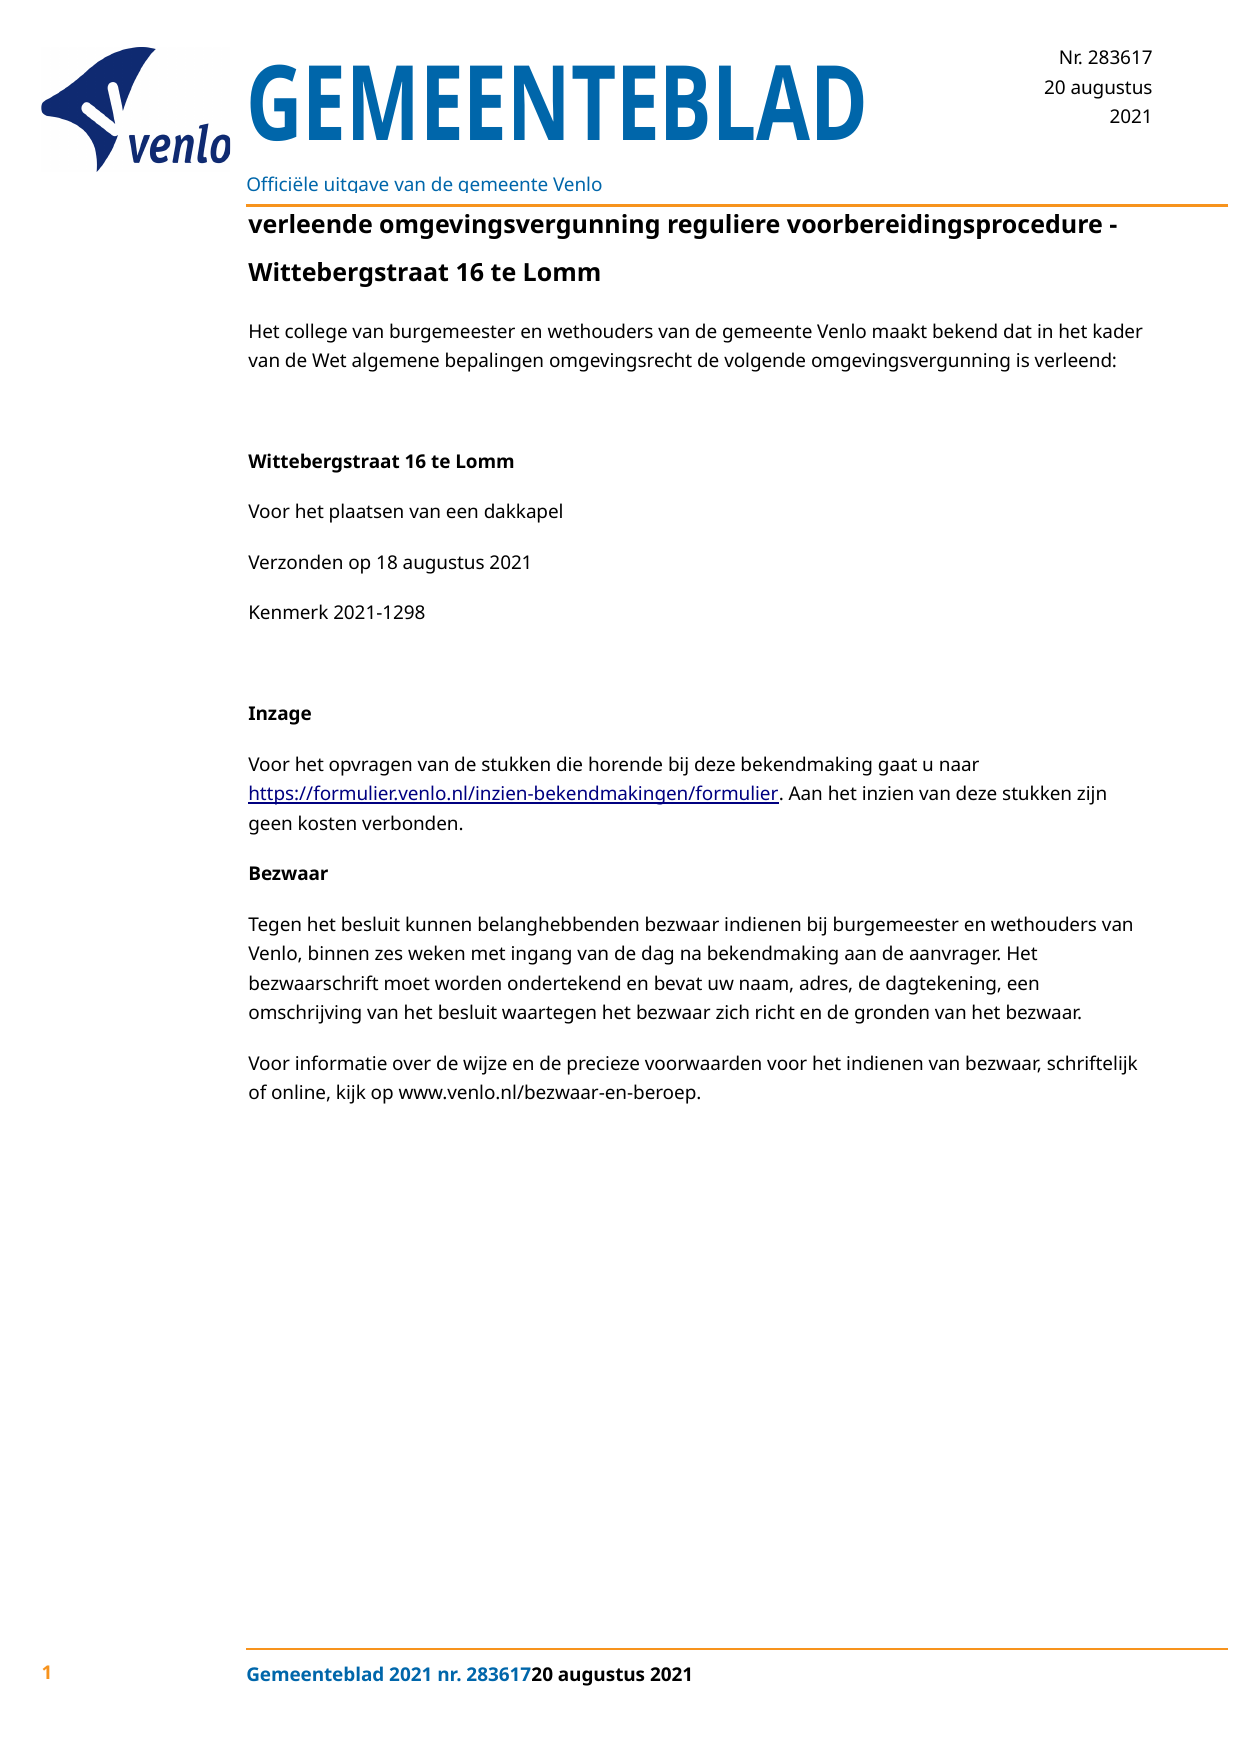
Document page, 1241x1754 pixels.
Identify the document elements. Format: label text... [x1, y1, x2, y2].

text Voor het plaatsen van een dakkapel [248, 499, 1152, 524]
text Verzonden op 18 augustus 2021 [248, 549, 1152, 575]
text Inzage [248, 700, 1152, 726]
text Kenmerk 2021-1298 [248, 599, 1152, 625]
text verleende omgevingsvergunning reguliere voorbereidingsprocedure - Wittebergstraat 16 te Lomm [248, 207, 1152, 288]
picture [41, 47, 231, 172]
text Bezwaar [248, 860, 1152, 886]
text Voor het opvragen van de stukken die horende bij deze bekendmaking gaat u naar https://formulier.venlo.nl/inzien-bekendmakingen/formulier. Aan het inzien van deze stukken zijn geen kosten verbonden. [248, 751, 1152, 836]
text Wittebergstraat 16 te Lomm [248, 448, 1152, 474]
text Tegen het besluit kunnen belanghebbenden bezwaar indienen bij burgemeester en wethouders van Venlo, binnen zes weken met ingang van de dag na bekendmaking aan de aanvrager. Het bezwaarschrift moet worden ondertekend en bevat uw naam, adres, de dagtekening, een omschrijving van het besluit waartegen het bezwaar zich richt en de gronden van het bezwaar. [248, 911, 1152, 1025]
text Voor informatie over de wijze en de precieze voorwaarden voor het indienen van bezwaar, schriftelijk of online, kijk op www.venlo.nl/bezwaar-en-beroep. [248, 1050, 1152, 1105]
text Het college van burgemeester en wethouders van de gemeente Venlo maakt bekend dat in het kader van de Wet algemene bepalingen omgevingsrecht de volgende omgevingsvergunning is verleend: [248, 318, 1152, 373]
